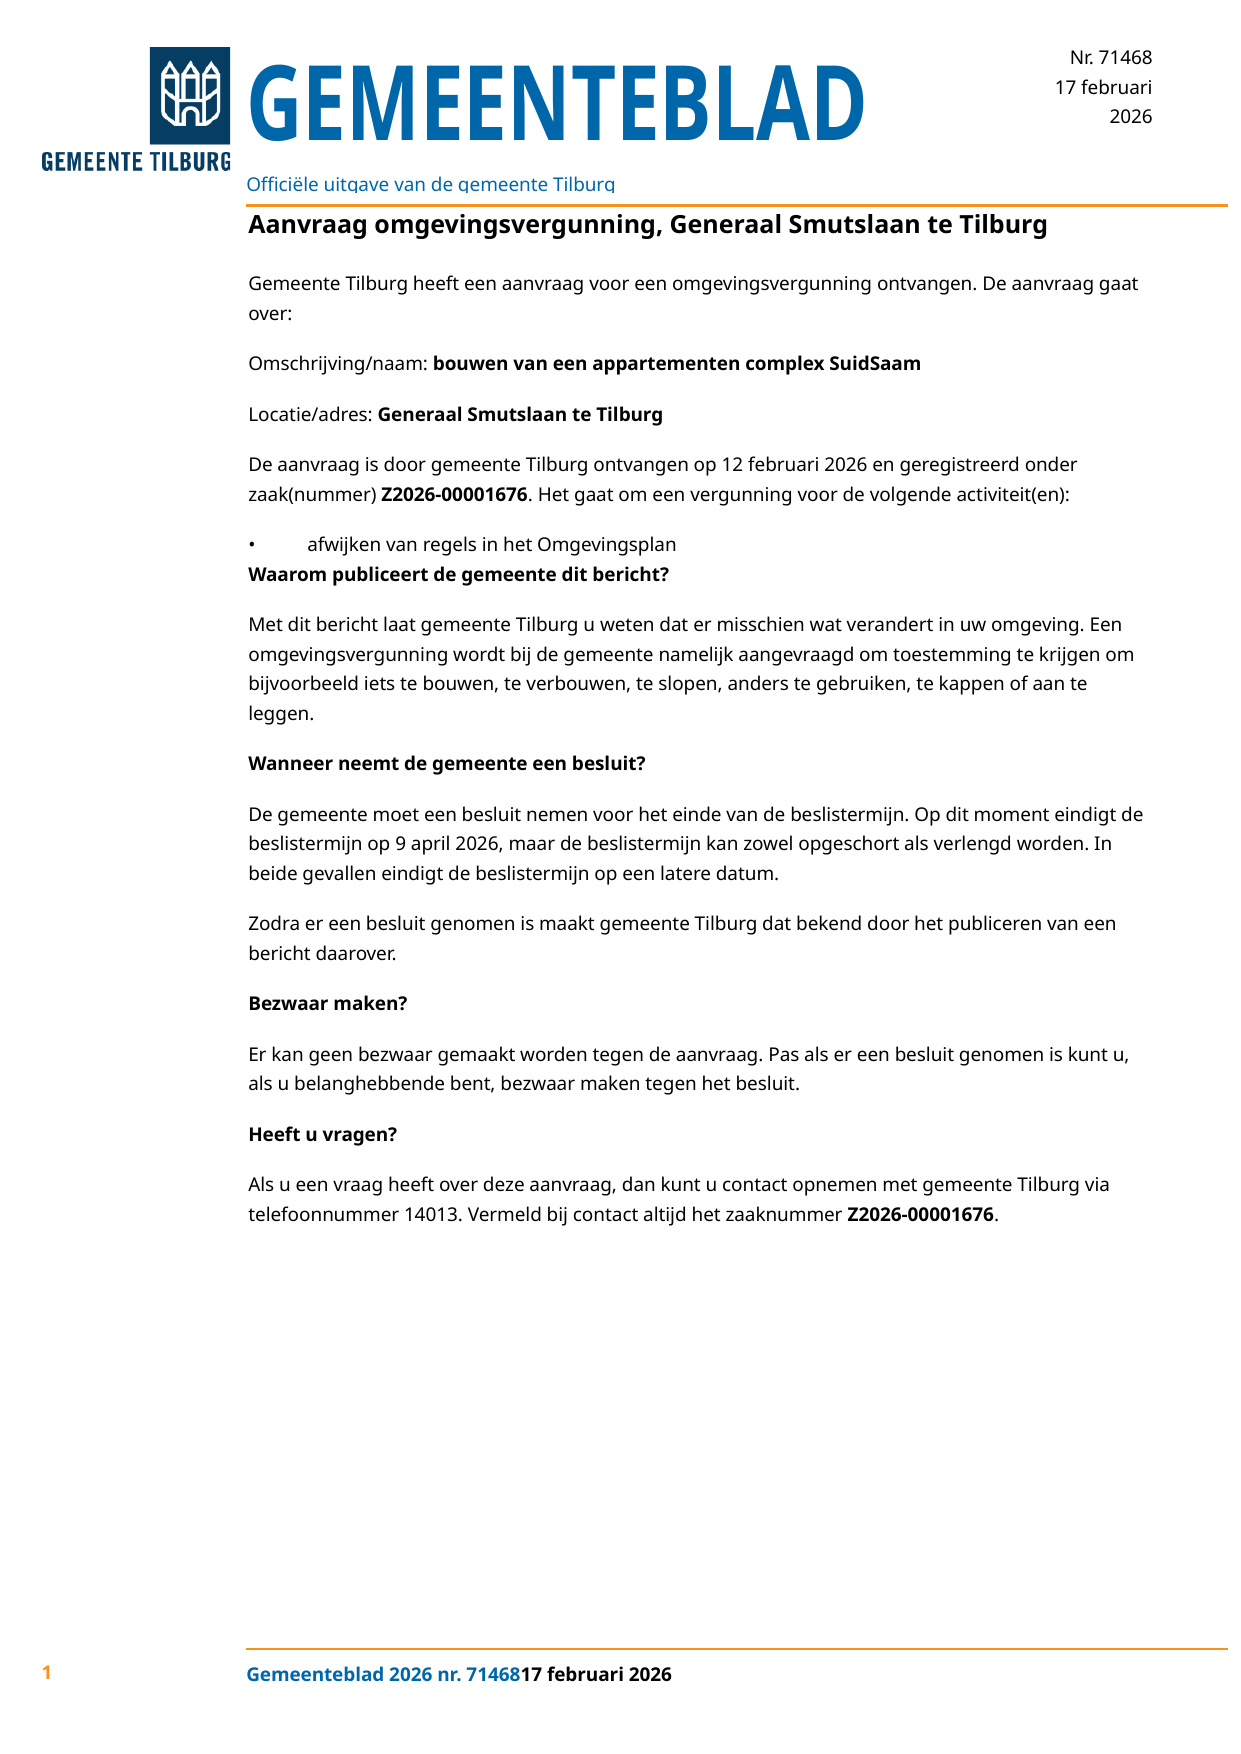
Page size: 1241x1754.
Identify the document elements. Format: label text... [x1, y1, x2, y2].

text Heeft u vragen? [248, 1121, 1152, 1146]
text De gemeente moet een besluit nemen voor het einde van de beslistermijn. Op dit moment eindigt de beslistermijn op 9 april 2026, maar de beslistermijn kan zowel opgeschort als verlengd worden. In beide gevallen eindigt de beslistermijn op een latere datum. [248, 801, 1152, 886]
text Bezwaar maken? [248, 990, 1152, 1016]
text Locatie/adres: Generaal Smutslaan te Tilburg [248, 401, 1152, 426]
text Zodra er een besluit genomen is maakt gemeente Tilburg dat bekend door het publiceren van een bericht daarover. [248, 910, 1152, 966]
text Gemeente Tilburg heeft een aanvraag voor een omgevingsvergunning ontvangen. De aanvraag gaat over: [248, 270, 1152, 326]
list afwijken van regels in het Omgevingsplan [248, 531, 1152, 557]
picture [41, 47, 231, 172]
text Omschrijving/naam: bouwen van een appartementen complex SuidSaam [248, 350, 1152, 376]
text Waarom publiceert de gemeente dit bericht? [248, 561, 1152, 586]
text Aanvraag omgevingsvergunning, Generaal Smutslaan te Tilburg [248, 207, 1152, 241]
text Als u een vraag heeft over deze aanvraag, dan kunt u contact opnemen met gemeente Tilburg via telefoonnummer 14013. Vermeld bij contact altijd het zaaknummer Z2026-00001676. [248, 1171, 1152, 1226]
text Met dit bericht laat gemeente Tilburg u weten dat er misschien wat verandert in uw omgeving. Een omgevingsvergunning wordt bij de gemeente namelijk aangevraagd om toestemming te krijgen om bijvoorbeeld iets te bouwen, te verbouwen, te slopen, anders te gebruiken, te kappen of aan te leggen. [248, 611, 1152, 726]
text Er kan geen bezwaar gemaakt worden tegen de aanvraag. Pas als er een besluit genomen is kunt u, als u belanghebbende bent, bezwaar maken tegen het besluit. [248, 1041, 1152, 1096]
text Wanneer neemt de gemeente een besluit? [248, 750, 1152, 776]
text De aanvraag is door gemeente Tilburg ontvangen op 12 februari 2026 en geregistreerd onder zaak(nummer) Z2026-00001676. Het gaat om een vergunning voor de volgende activiteit(en): [248, 451, 1152, 506]
